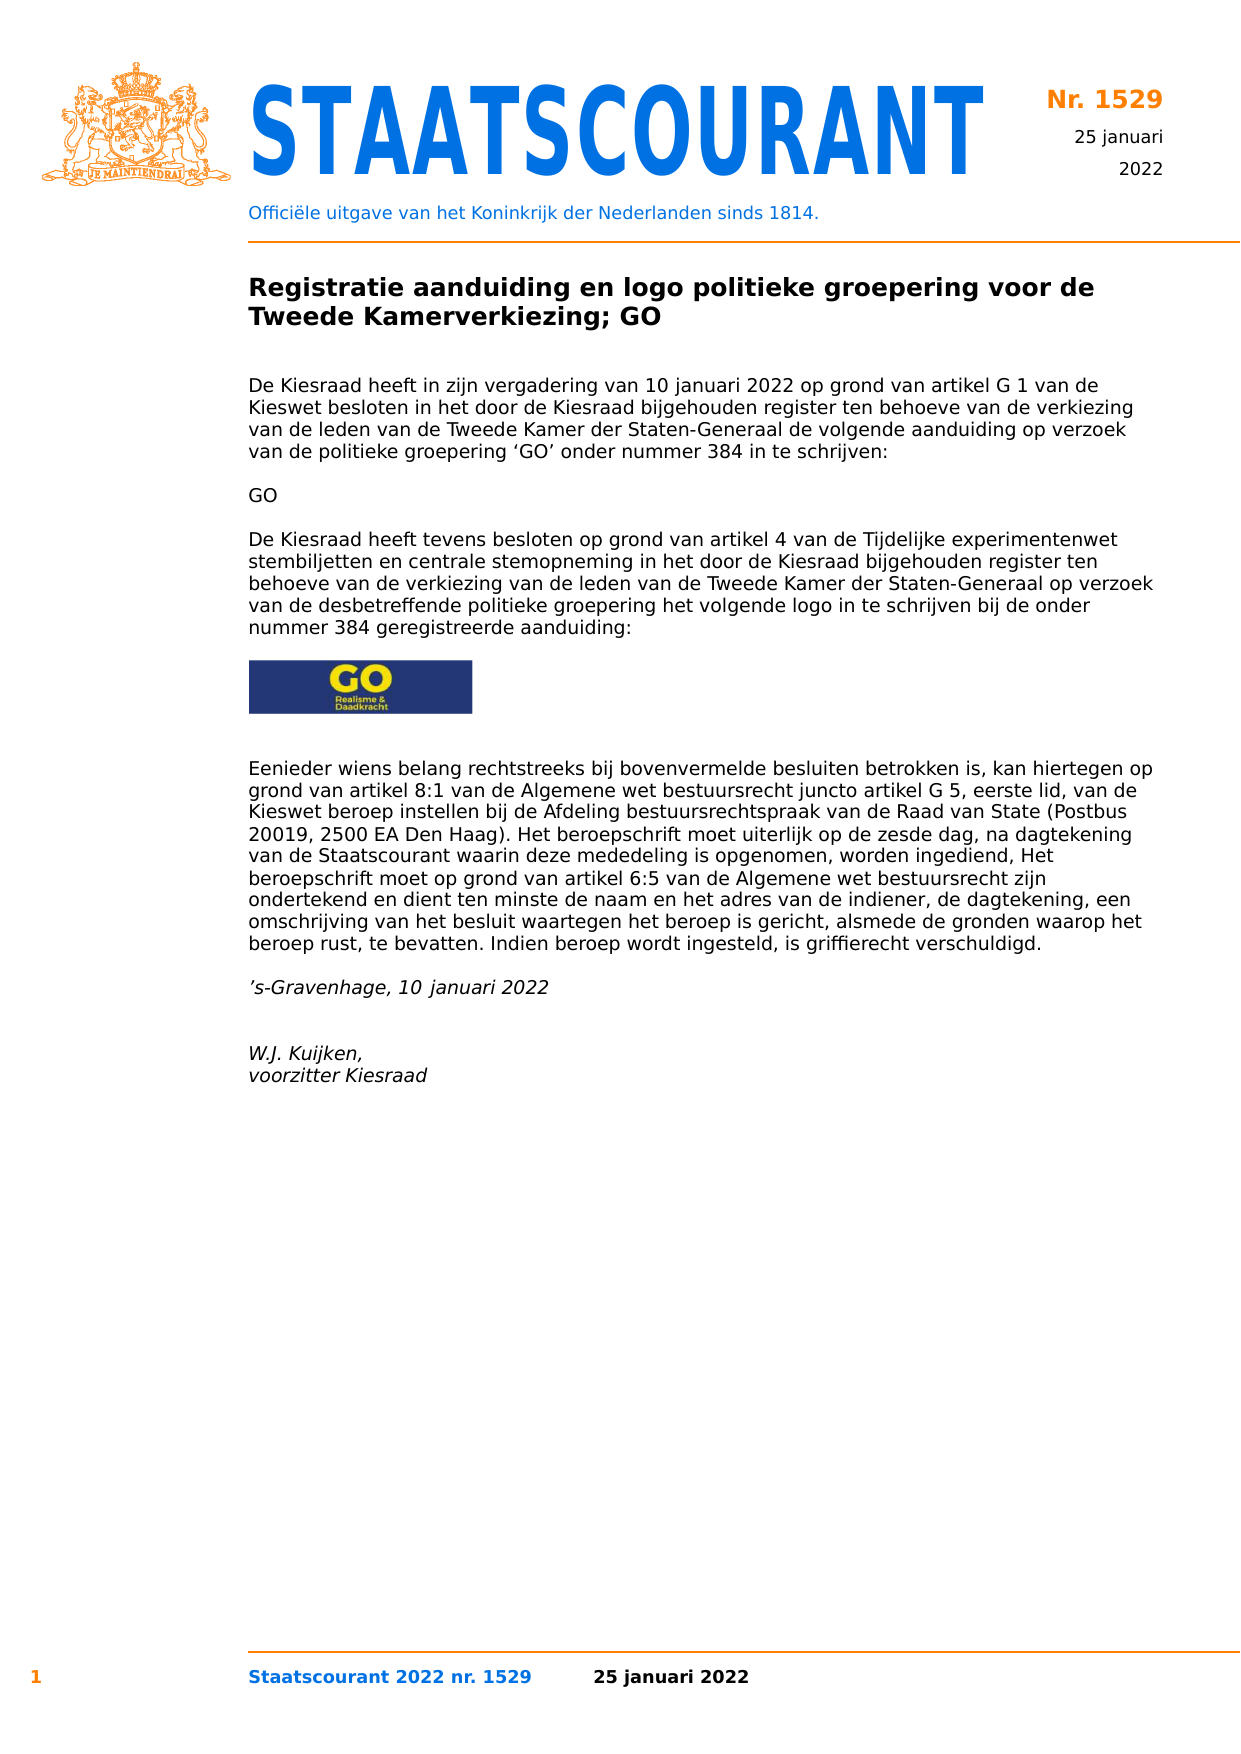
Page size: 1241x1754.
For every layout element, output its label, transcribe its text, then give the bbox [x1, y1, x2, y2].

table_header Nr. 1529 [998, 62, 1240, 121]
text De Kiesraad heeft tevens besloten op grond van artikel 4 van de Tijdelijke experimentenwet stembiljetten en centrale stemopneming in het door de Kiesraad bijgehouden register ten behoeve van de verkiezing van de leden van de Tweede Kamer der Staten-Generaal op verzoek van de desbetreffende politieke groepering het volgende logo in te schrijven bij de onder nummer 384 geregistreerde aanduiding: [248, 529, 1163, 639]
table_header [25, 62, 248, 241]
text De Kiesraad heeft in zijn vergadering van 10 januari 2022 op grond van artikel G 1 van de Kieswet besloten in het door de Kiesraad bijgehouden register ten behoeve van de verkiezing van de leden van de Tweede Kamer der Staten-Generaal de volgende aanduiding op verzoek van de politieke groepering ‘GO’ onder nummer 384 in te schrijven: [248, 375, 1163, 463]
table_cell Officiële uitgave van het Koninkrijk der Nederlanden sinds 1814. [248, 203, 1240, 241]
table_header STAATSCOURANT [248, 62, 998, 203]
picture [248, 660, 473, 714]
text Eenieder wiens belang rechtstreeks bij bovenvermelde besluiten betrokken is, kan hiertegen op grond van artikel 8:1 van de Algemene wet bestuursrecht juncto artikel G 5, eerste lid, van de Kieswet beroep instellen bij de Afdeling bestuursrechtspraak van de Raad van State (Postbus 20019, 2500 EA Den Haag). Het beroepschrift moet uiterlijk op de zesde dag, na dagtekening van de Staatscourant waarin deze mededeling is opgenomen, worden ingediend, Het beroepschrift moet op grond van artikel 6:5 van de Algemene wet bestuursrecht zijn ondertekend en dient ten minste de naam en het adres van de indiener, de dagtekening, een omschrijving van het besluit waartegen het beroep is gericht, alsmede de gronden waarop het beroep rust, te bevatten. Indien beroep wordt ingesteld, is griffierecht verschuldigd. [248, 757, 1163, 955]
text W.J. Kuijken, voorzitter Kiesraad [248, 1021, 1163, 1087]
subtitle Registratie aanduiding en logo politieke groepering voor de Tweede Kamerverkiezing; GO [248, 273, 1163, 331]
table_cell 2022 [998, 153, 1240, 203]
table_cell 25 januari [998, 121, 1240, 153]
text GO [248, 485, 1163, 507]
text ’s-Gravenhage, 10 januari 2022 [248, 977, 1163, 999]
picture [41, 62, 231, 186]
